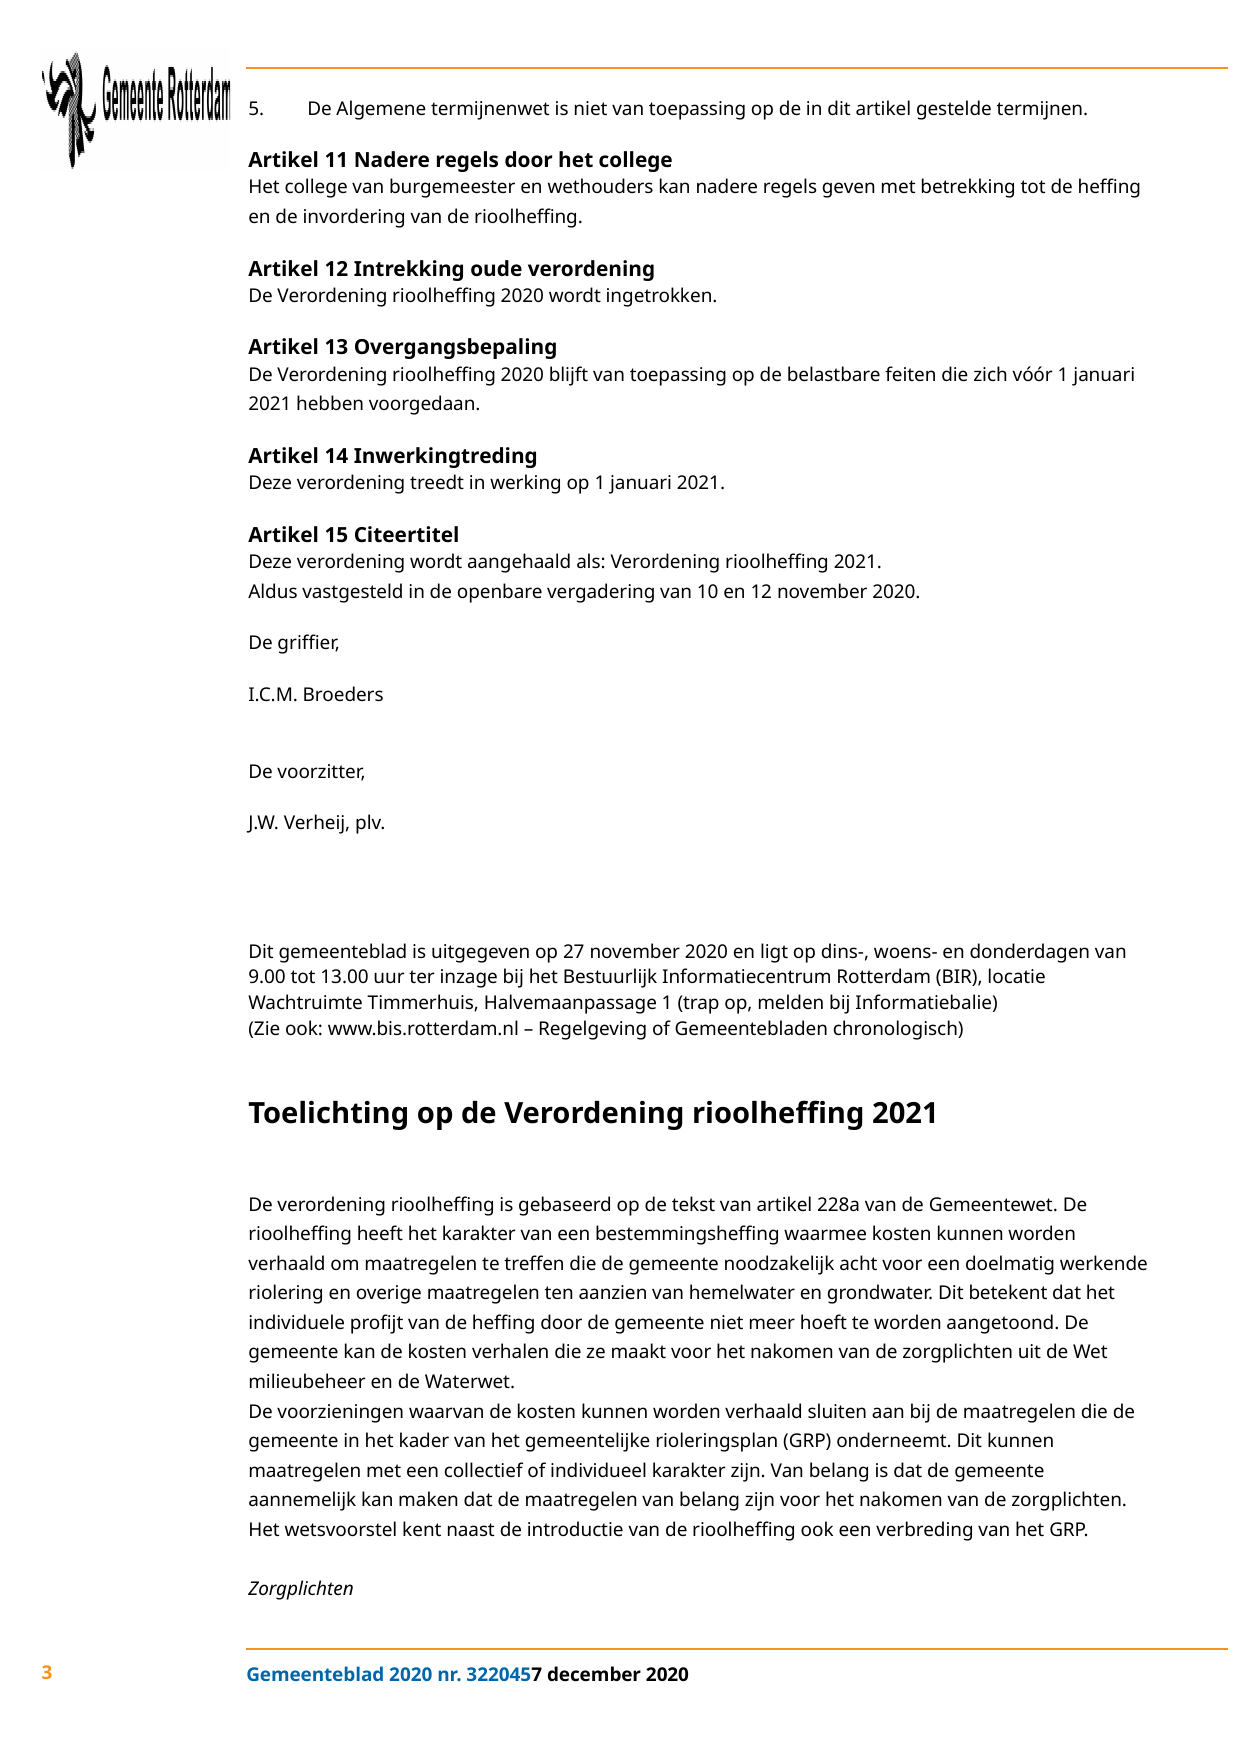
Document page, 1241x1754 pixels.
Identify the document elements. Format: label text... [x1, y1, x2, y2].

list De Algemene termijnenwet is niet van toepassing op de in dit artikel gestelde termijnen. [248, 95, 1152, 121]
text Dit gemeenteblad is uitgegeven op 27 november 2020 en ligt op dins-, woens- en donderdagen van 9.00 tot 13.00 uur ter inzage bij het Bestuurlijk Informatiecentrum Rotterdam (BIR), locatie Wachtruimte Timmerhuis, Halvemaanpassage 1 (trap op, melden bij Informatiebalie) [248, 938, 1152, 1015]
text De griffier, [248, 629, 1152, 655]
picture [41, 47, 231, 172]
text Deze verordening wordt aangehaald als: Verordening rioolheffing 2021. [248, 548, 1152, 574]
text J.W. Verheij, plv. [248, 809, 1152, 835]
text De voorzieningen waarvan de kosten kunnen worden verhaald sluiten aan bij de maatregelen die de gemeente in het kader van het gemeentelijke rioleringsplan (GRP) onderneemt. Dit kunnen maatregelen met een collectief of individueel karakter zijn. Van belang is dat de gemeente aannemelijk kan maken dat de maatregelen van belang zijn voor het nakomen van de zorgplichten. Het wetsvoorstel kent naast de introductie van de rioolheffing ook een verbreding van het GRP. [248, 1398, 1152, 1542]
text Deze verordening treedt in werking op 1 januari 2021. [248, 469, 1152, 495]
text De voorzitter, [248, 758, 1152, 784]
text De Verordening rioolheffing 2020 blijft van toepassing op de belastbare feiten die zich vóór 1 januari 2021 hebben voorgedaan. [248, 361, 1152, 416]
text Aldus vastgesteld in de openbare vergadering van 10 en 12 november 2020. [248, 578, 1152, 603]
text Artikel 13 Overgangsbepaling [248, 332, 1152, 361]
text De verordening rioolheffing is gebaseerd op de tekst van artikel 228a van de Gemeentewet. De rioolheffing heeft het karakter van een bestemmingsheffing waarmee kosten kunnen worden verhaald om maatregelen te treffen die de gemeente noodzakelijk acht voor een doelmatig werkende riolering en overige maatregelen ten aanzien van hemelwater en grondwater. Dit betekent dat het individuele profijt van de heffing door de gemeente niet meer hoeft te worden aangetoond. De gemeente kan de kosten verhalen die ze maakt voor het nakomen van de zorgplichten uit de Wet milieubeheer en de Waterwet. [248, 1191, 1152, 1394]
text Artikel 11 Nadere regels door het college [248, 145, 1152, 174]
text Zorgplichten [248, 1575, 1152, 1601]
text Artikel 14 Inwerkingtreding [248, 441, 1152, 469]
text Artikel 15 Citeertitel [248, 520, 1152, 548]
text Toelichting op de Verordening rioolheffing 2021 [248, 1092, 1152, 1132]
text I.C.M. Broeders [248, 681, 1152, 706]
text (Zie ook: www.bis.rotterdam.nl – Regelgeving of Gemeentebladen chronologisch) [248, 1015, 1152, 1041]
text Artikel 12 Intrekking oude verordening [248, 254, 1152, 282]
text Het college van burgemeester en wethouders kan nadere regels geven met betrekking tot de heffing en de invordering van de rioolheffing. [248, 174, 1152, 229]
text De Verordening rioolheffing 2020 wordt ingetrokken. [248, 282, 1152, 308]
